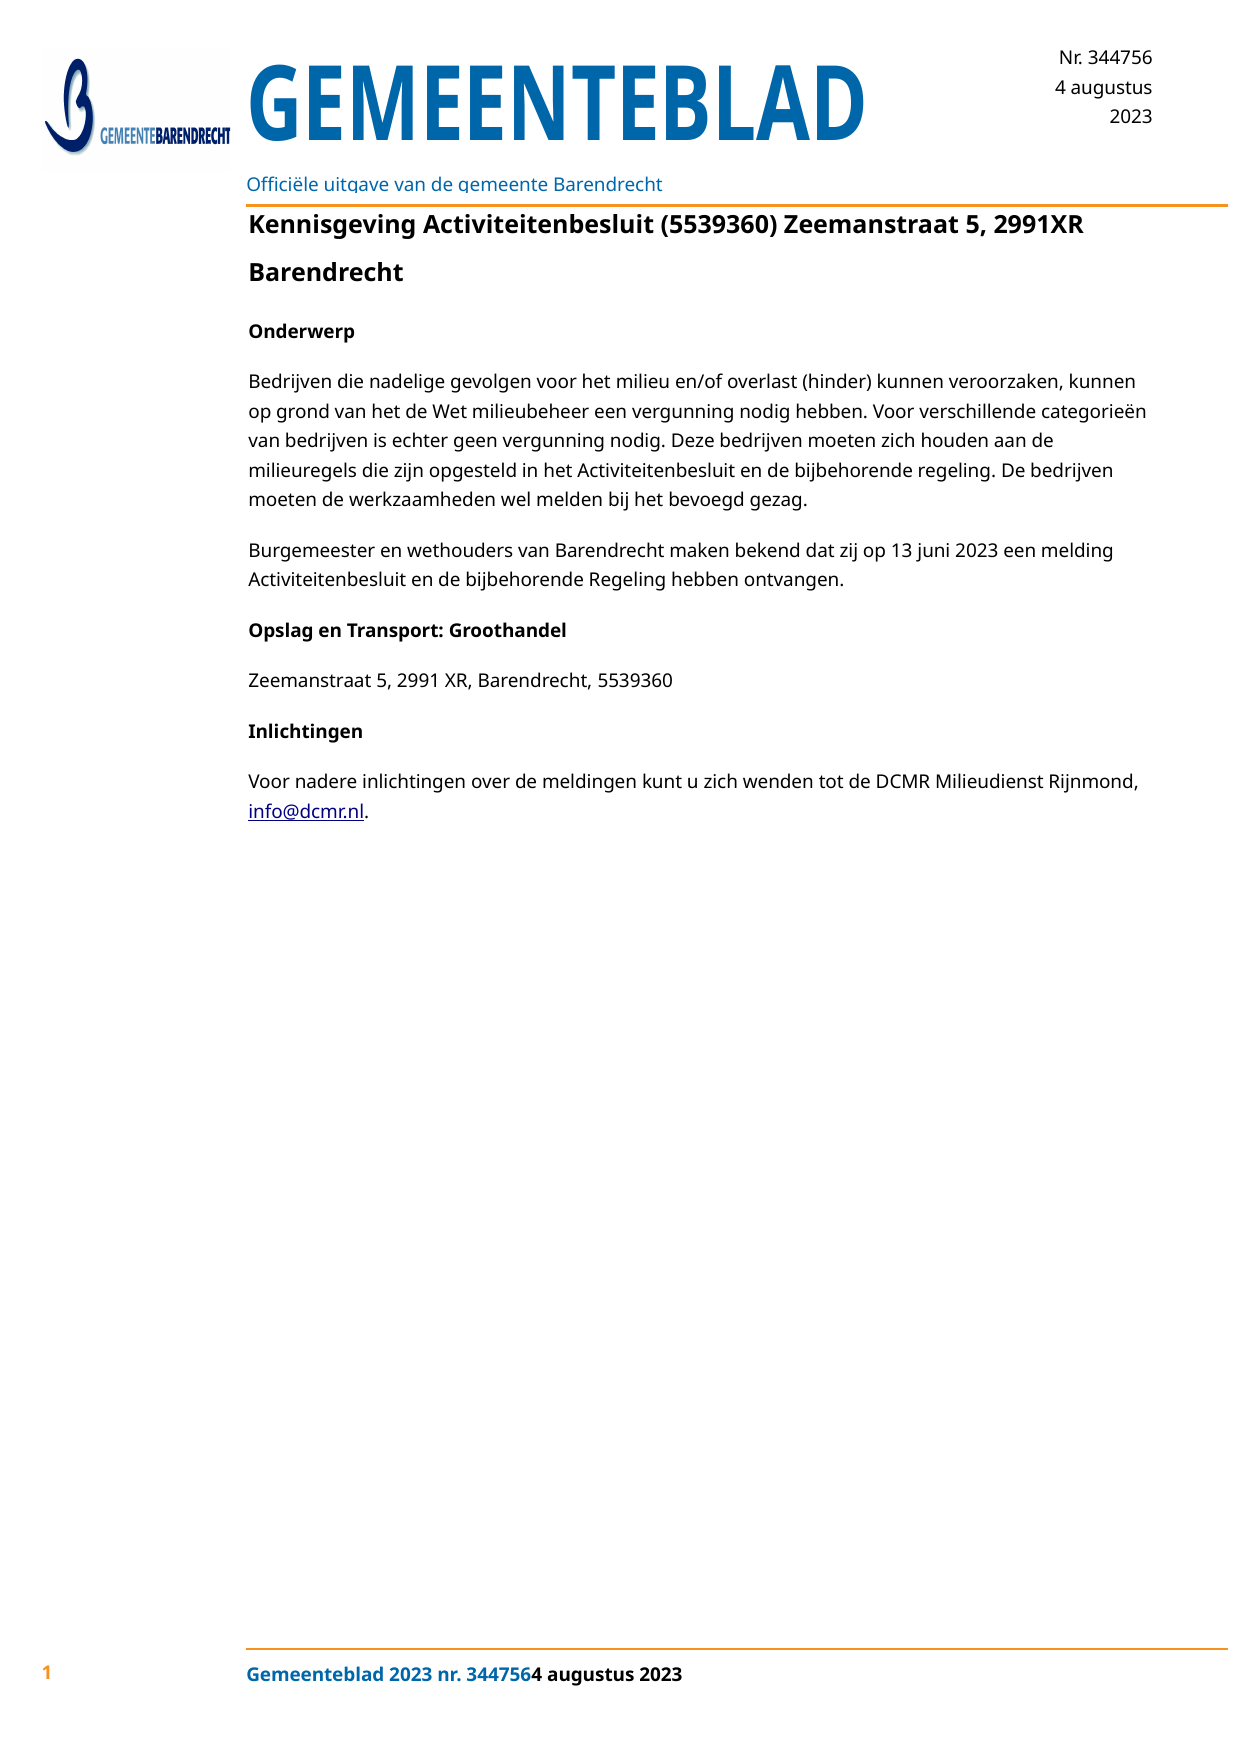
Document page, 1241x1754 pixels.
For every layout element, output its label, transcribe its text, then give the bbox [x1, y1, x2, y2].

text Bedrijven die nadelige gevolgen voor het milieu en/of overlast (hinder) kunnen veroorzaken, kunnen op grond van het de Wet milieubeheer een vergunning nodig hebben. Voor verschillende categorieën van bedrijven is echter geen vergunning nodig. Deze bedrijven moeten zich houden aan de milieuregels die zijn opgesteld in het Activiteitenbesluit en de bijbehorende regeling. De bedrijven moeten de werkzaamheden wel melden bij het bevoegd gezag. [248, 368, 1152, 512]
text Voor nadere inlichtingen over de meldingen kunt u zich wenden tot de DCMR Milieudienst Rijnmond, info@dcmr.nl. [248, 768, 1152, 824]
picture [41, 47, 231, 172]
text Inlichtingen [248, 718, 1152, 744]
text Kennisgeving Activiteitenbesluit (5539360) Zeemanstraat 5, 2991XR Barendrecht [248, 207, 1152, 288]
text Burgemeester en wethouders van Barendrecht maken bekend dat zij op 13 juni 2023 een melding Activiteitenbesluit en de bijbehorende Regeling hebben ontvangen. [248, 537, 1152, 592]
text Zeemanstraat 5, 2991 XR, Barendrecht, 5539360 [248, 667, 1152, 693]
text Onderwerp [248, 318, 1152, 344]
text Opslag en Transport: Groothandel [248, 617, 1152, 643]
